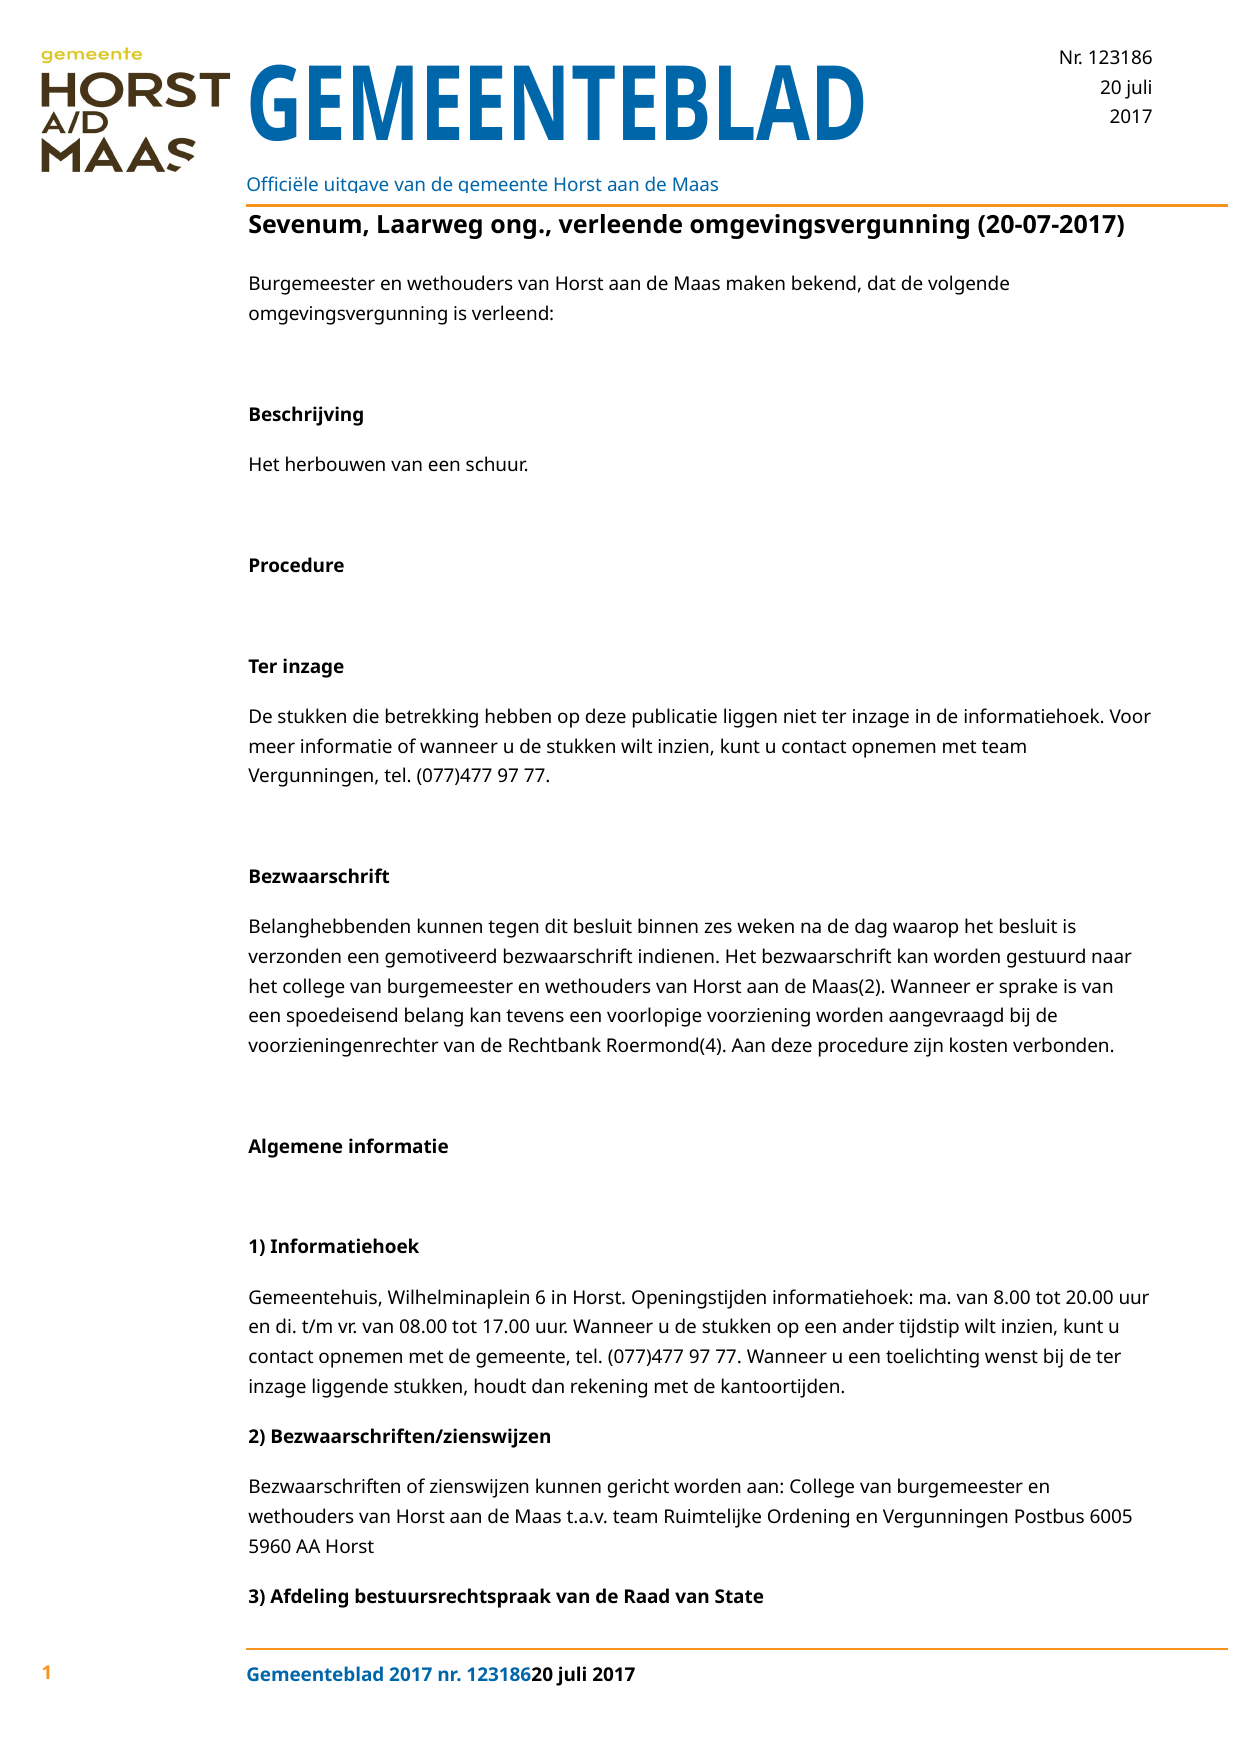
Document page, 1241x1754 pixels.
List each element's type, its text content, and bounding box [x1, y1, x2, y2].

text Gemeentehuis, Wilhelminaplein 6 in Horst. Openingstijden informatiehoek: ma. van 8.00 tot 20.00 uur en di. t/m vr. van 08.00 tot 17.00 uur. Wanneer u de stukken op een ander tijdstip wilt inzien, kunt u contact opnemen met de gemeente, tel. (077)477 97 77. Wanneer u een toelichting wenst bij de ter inzage liggende stukken, houdt dan rekening met de kantoortijden. [248, 1284, 1152, 1398]
text Burgemeester en wethouders van Horst aan de Maas maken bekend, dat de volgende omgevingsvergunning is verleend: [248, 270, 1152, 326]
text Belanghebbenden kunnen tegen dit besluit binnen zes weken na de dag waarop het besluit is verzonden een gemotiveerd bezwaarschrift indienen. Het bezwaarschrift kan worden gestuurd naar het college van burgemeester en wethouders van Horst aan de Maas(2). Wanneer er sprake is van een spoedeisend belang kan tevens een voorlopige voorziening worden aangevraagd bij de voorzieningenrechter van de Rechtbank Roermond(4). Aan deze procedure zijn kosten verbonden. [248, 914, 1152, 1058]
text 1) Informatiehoek [248, 1234, 1152, 1259]
text Het herbouwen van een schuur. [248, 451, 1152, 477]
text Procedure [248, 552, 1152, 578]
text Ter inzage [248, 653, 1152, 678]
text Bezwaarschriften of zienswijzen kunnen gericht worden aan: College van burgemeester en wethouders van Horst aan de Maas t.a.v. team Ruimtelijke Ordening en Vergunningen Postbus 6005 5960 AA Horst [248, 1474, 1152, 1558]
text Beschrijving [248, 401, 1152, 426]
text Algemene informatie [248, 1133, 1152, 1158]
text 2) Bezwaarschriften/zienswijzen [248, 1423, 1152, 1449]
text Bezwaarschrift [248, 863, 1152, 889]
text De stukken die betrekking hebben op deze publicatie liggen niet ter inzage in de informatiehoek. Voor meer informatie of wanneer u de stukken wilt inzien, kunt u contact opnemen met team Vergunningen, tel. (077)477 97 77. [248, 703, 1152, 788]
text Sevenum, Laarweg ong., verleende omgevingsvergunning (20-07-2017) [248, 207, 1152, 241]
picture [41, 47, 231, 172]
text 3) Afdeling bestuursrechtspraak van de Raad van State [248, 1583, 1152, 1609]
